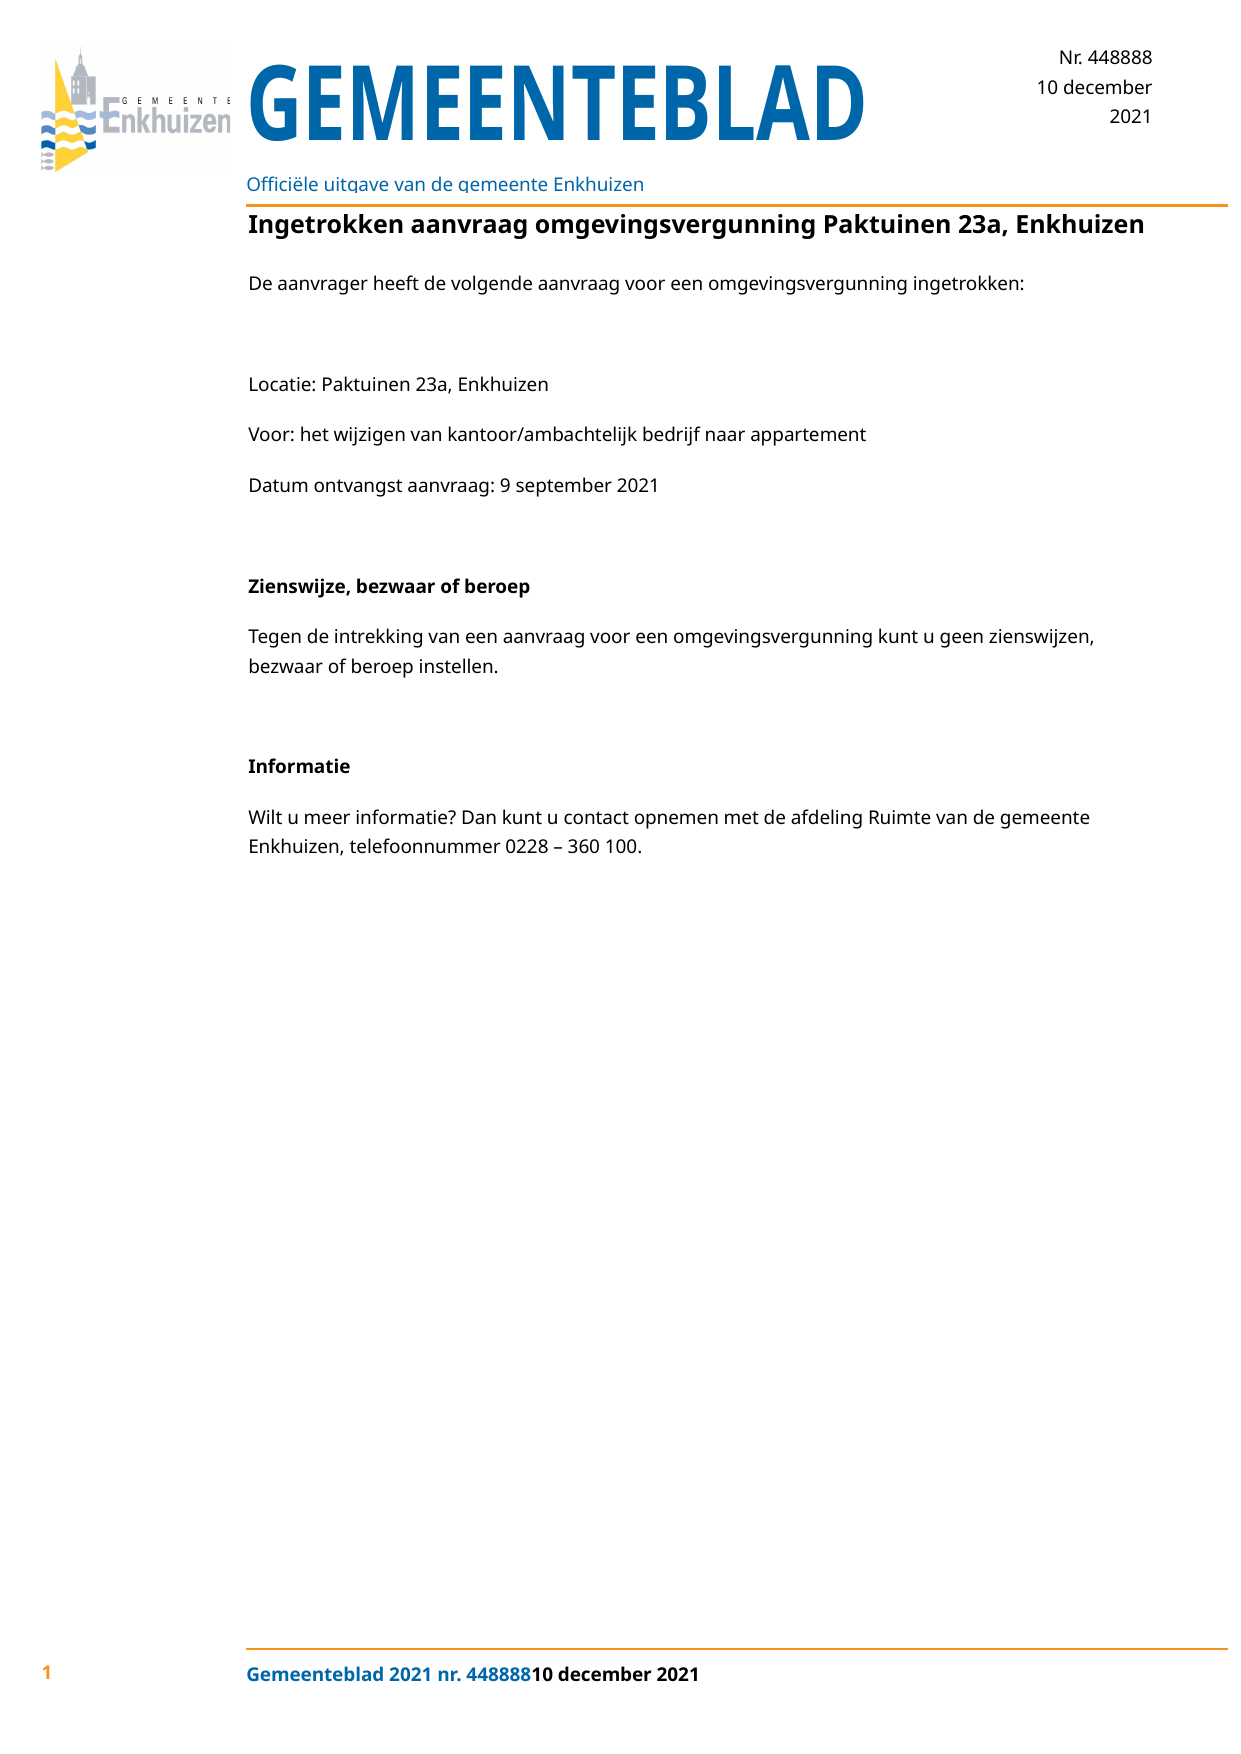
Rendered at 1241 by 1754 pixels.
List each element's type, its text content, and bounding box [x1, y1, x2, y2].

text Locatie: Paktuinen 23a, Enkhuizen [248, 371, 1152, 397]
text Informatie [248, 754, 1152, 779]
text Tegen de intrekking van een aanvraag voor een omgevingsvergunning kunt u geen zienswijzen, bezwaar of beroep instellen. [248, 623, 1152, 678]
text Datum ontvangst aanvraag: 9 september 2021 [248, 472, 1152, 498]
text Voor: het wijzigen van kantoor/ambachtelijk bedrijf naar appartement [248, 422, 1152, 447]
text Zienswijze, bezwaar of beroep [248, 573, 1152, 598]
picture [41, 47, 231, 172]
text Ingetrokken aanvraag omgevingsvergunning Paktuinen 23a, Enkhuizen [248, 207, 1152, 241]
text Wilt u meer informatie? Dan kunt u contact opnemen met de afdeling Ruimte van de gemeente Enkhuizen, telefoonnummer 0228 – 360 100. [248, 804, 1152, 859]
text De aanvrager heeft de volgende aanvraag voor een omgevingsvergunning ingetrokken: [248, 270, 1152, 296]
